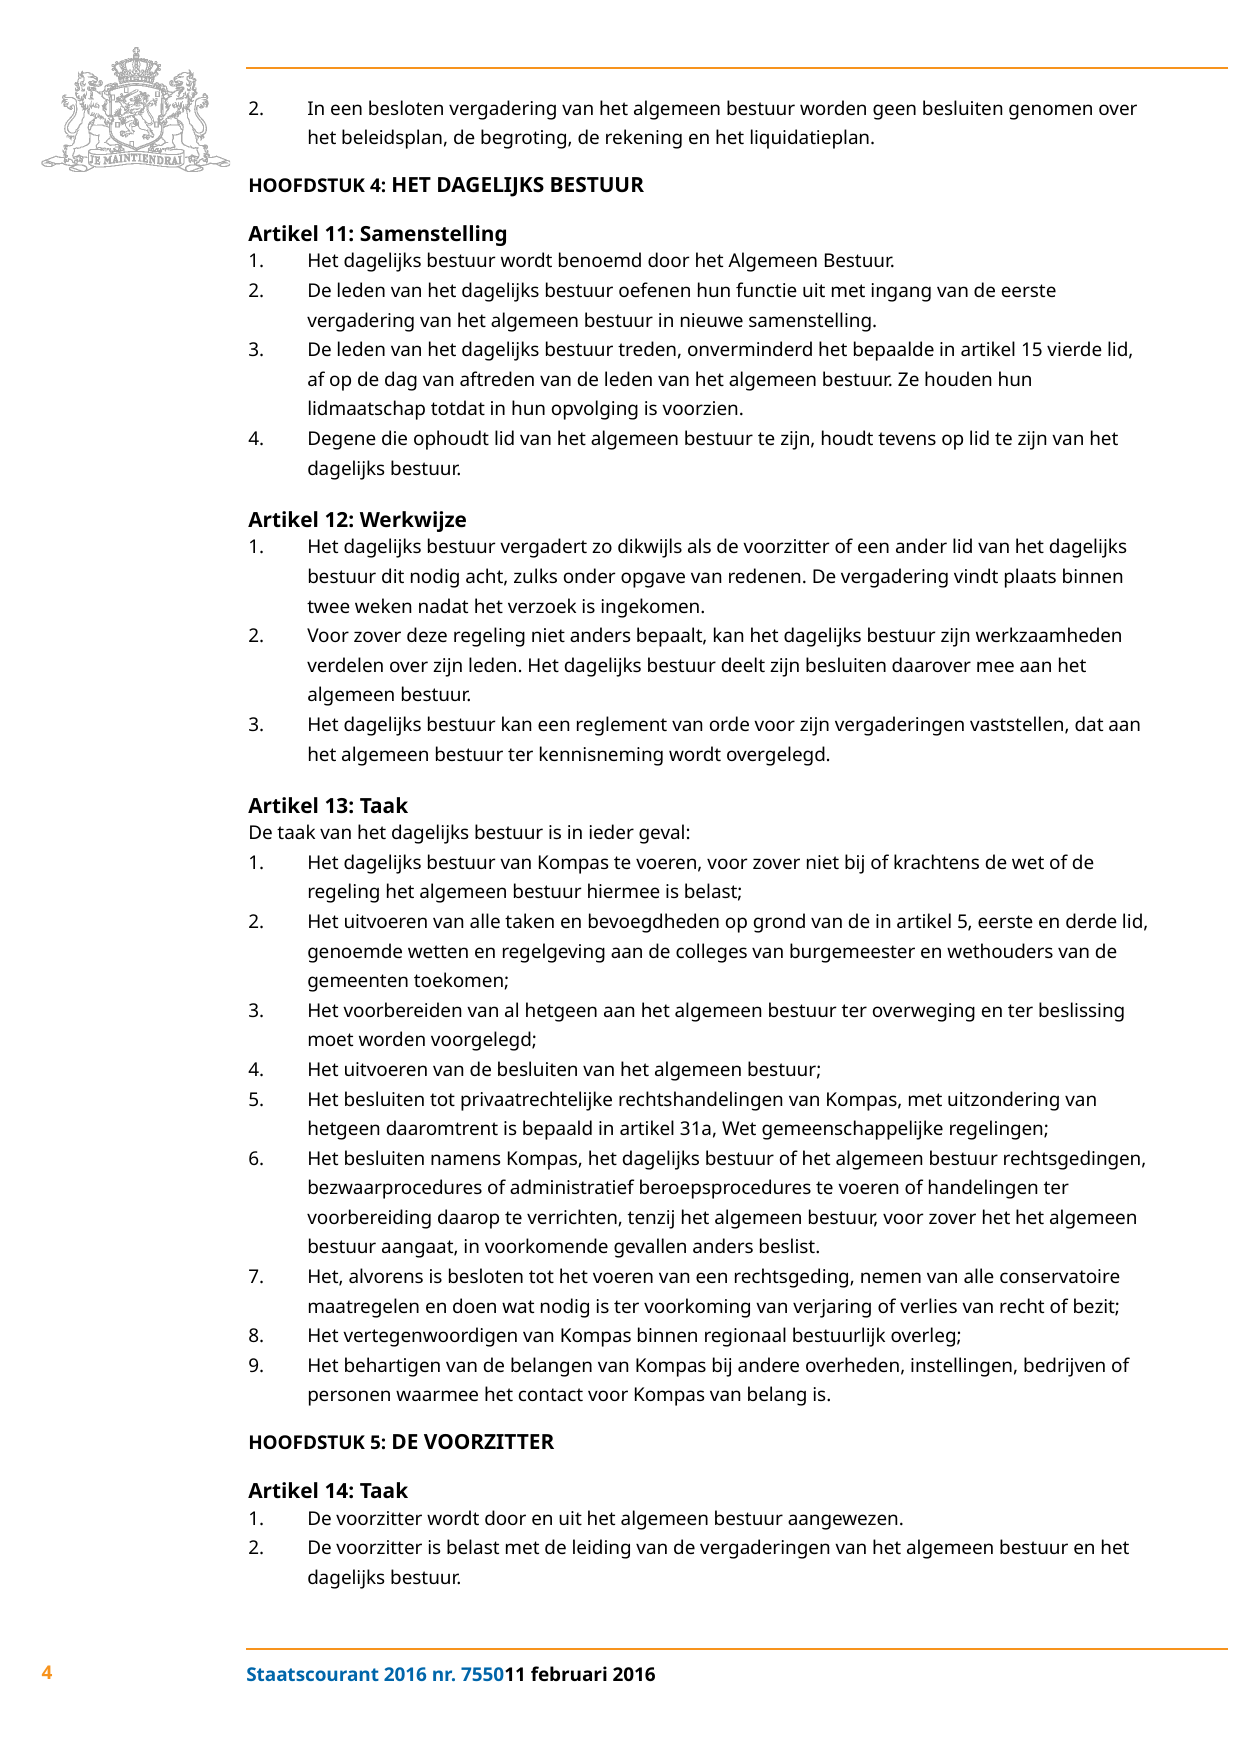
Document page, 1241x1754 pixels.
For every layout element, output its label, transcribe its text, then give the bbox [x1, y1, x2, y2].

list Het dagelijks bestuur van Kompas te voeren, voor zover niet bij of krachtens de wet of de regeling het algemeen bestuur hiermee is belast; [248, 849, 1152, 904]
list De leden van het dagelijks bestuur oefenen hun functie uit met ingang van de eerste vergadering van het algemeen bestuur in nieuwe samenstelling. [248, 277, 1152, 333]
list Het besluiten tot privaatrechtelijke rechtshandelingen van Kompas, met uitzondering van hetgeen daaromtrent is bepaald in artikel 31a, Wet gemeenschappelijke regelingen; [248, 1086, 1152, 1141]
list De voorzitter wordt door en uit het algemeen bestuur aangewezen. [248, 1505, 1152, 1531]
text De taak van het dagelijks bestuur is in ieder geval: [248, 819, 1152, 845]
list Voor zover deze regeling niet anders bepaalt, kan het dagelijks bestuur zijn werkzaamheden verdelen over zijn leden. Het dagelijks bestuur deelt zijn besluiten daarover mee aan het algemeen bestuur. [248, 622, 1152, 707]
list Het besluiten namens Kompas, het dagelijks bestuur of het algemeen bestuur rechtsgedingen, bezwaarprocedures of administratief beroepsprocedures te voeren of handelingen ter voorbereiding daarop te verrichten, tenzij het algemeen bestuur, voor zover het het algemeen bestuur aangaat, in voorkomende gevallen anders beslist. [248, 1145, 1152, 1259]
text Artikel 13: Taak [248, 791, 1152, 819]
list Het dagelijks bestuur kan een reglement van orde voor zijn vergaderingen vaststellen, dat aan het algemeen bestuur ter kennisneming wordt overgelegd. [248, 711, 1152, 766]
list Het dagelijks bestuur vergadert zo dikwijls als de voorzitter of een ander lid van het dagelijks bestuur dit nodig acht, zulks onder opgave van redenen. De vergadering vindt plaats binnen twee weken nadat het verzoek is ingekomen. [248, 534, 1152, 618]
text HOOFDSTUK 5: DE VOORZITTER [248, 1427, 1152, 1456]
text Artikel 12: Werkwijze [248, 505, 1152, 534]
text HOOFDSTUK 4: HET DAGELIJKS BESTUUR [248, 170, 1152, 198]
list Het vertegenwoordigen van Kompas binnen regionaal bestuurlijk overleg; [248, 1322, 1152, 1348]
list In een besloten vergadering van het algemeen bestuur worden geen besluiten genomen over het beleidsplan, de begroting, de rekening en het liquidatieplan. [248, 95, 1152, 150]
list Het voorbereiden van al hetgeen aan het algemeen bestuur ter overweging en ter beslissing moet worden voorgelegd; [248, 997, 1152, 1052]
list Het dagelijks bestuur wordt benoemd door het Algemeen Bestuur. [248, 248, 1152, 273]
list Degene die ophoudt lid van het algemeen bestuur te zijn, houdt tevens op lid te zijn van het dagelijks bestuur. [248, 425, 1152, 481]
list Het behartigen van de belangen van Kompas bij andere overheden, instellingen, bedrijven of personen waarmee het contact voor Kompas van belang is. [248, 1352, 1152, 1407]
list De leden van het dagelijks bestuur treden, onverminderd het bepaalde in artikel 15 vierde lid, af op de dag van aftreden van de leden van het algemeen bestuur. Ze houden hun lidmaatschap totdat in hun opvolging is voorzien. [248, 336, 1152, 421]
text Artikel 11: Samenstelling [248, 219, 1152, 248]
picture [41, 47, 231, 172]
list De voorzitter is belast met de leiding van de vergaderingen van het algemeen bestuur en het dagelijks bestuur. [248, 1534, 1152, 1590]
list Het uitvoeren van alle taken en bevoegdheden op grond van de in artikel 5, eerste en derde lid, genoemde wetten en regelgeving aan de colleges van burgemeester en wethouders van de gemeenten toekomen; [248, 908, 1152, 993]
list Het, alvorens is besloten tot het voeren van een rechtsgeding, nemen van alle conservatoire maatregelen en doen wat nodig is ter voorkoming van verjaring of verlies van recht of bezit; [248, 1263, 1152, 1319]
text Artikel 14: Taak [248, 1477, 1152, 1505]
list Het uitvoeren van de besluiten van het algemeen bestuur; [248, 1056, 1152, 1082]
